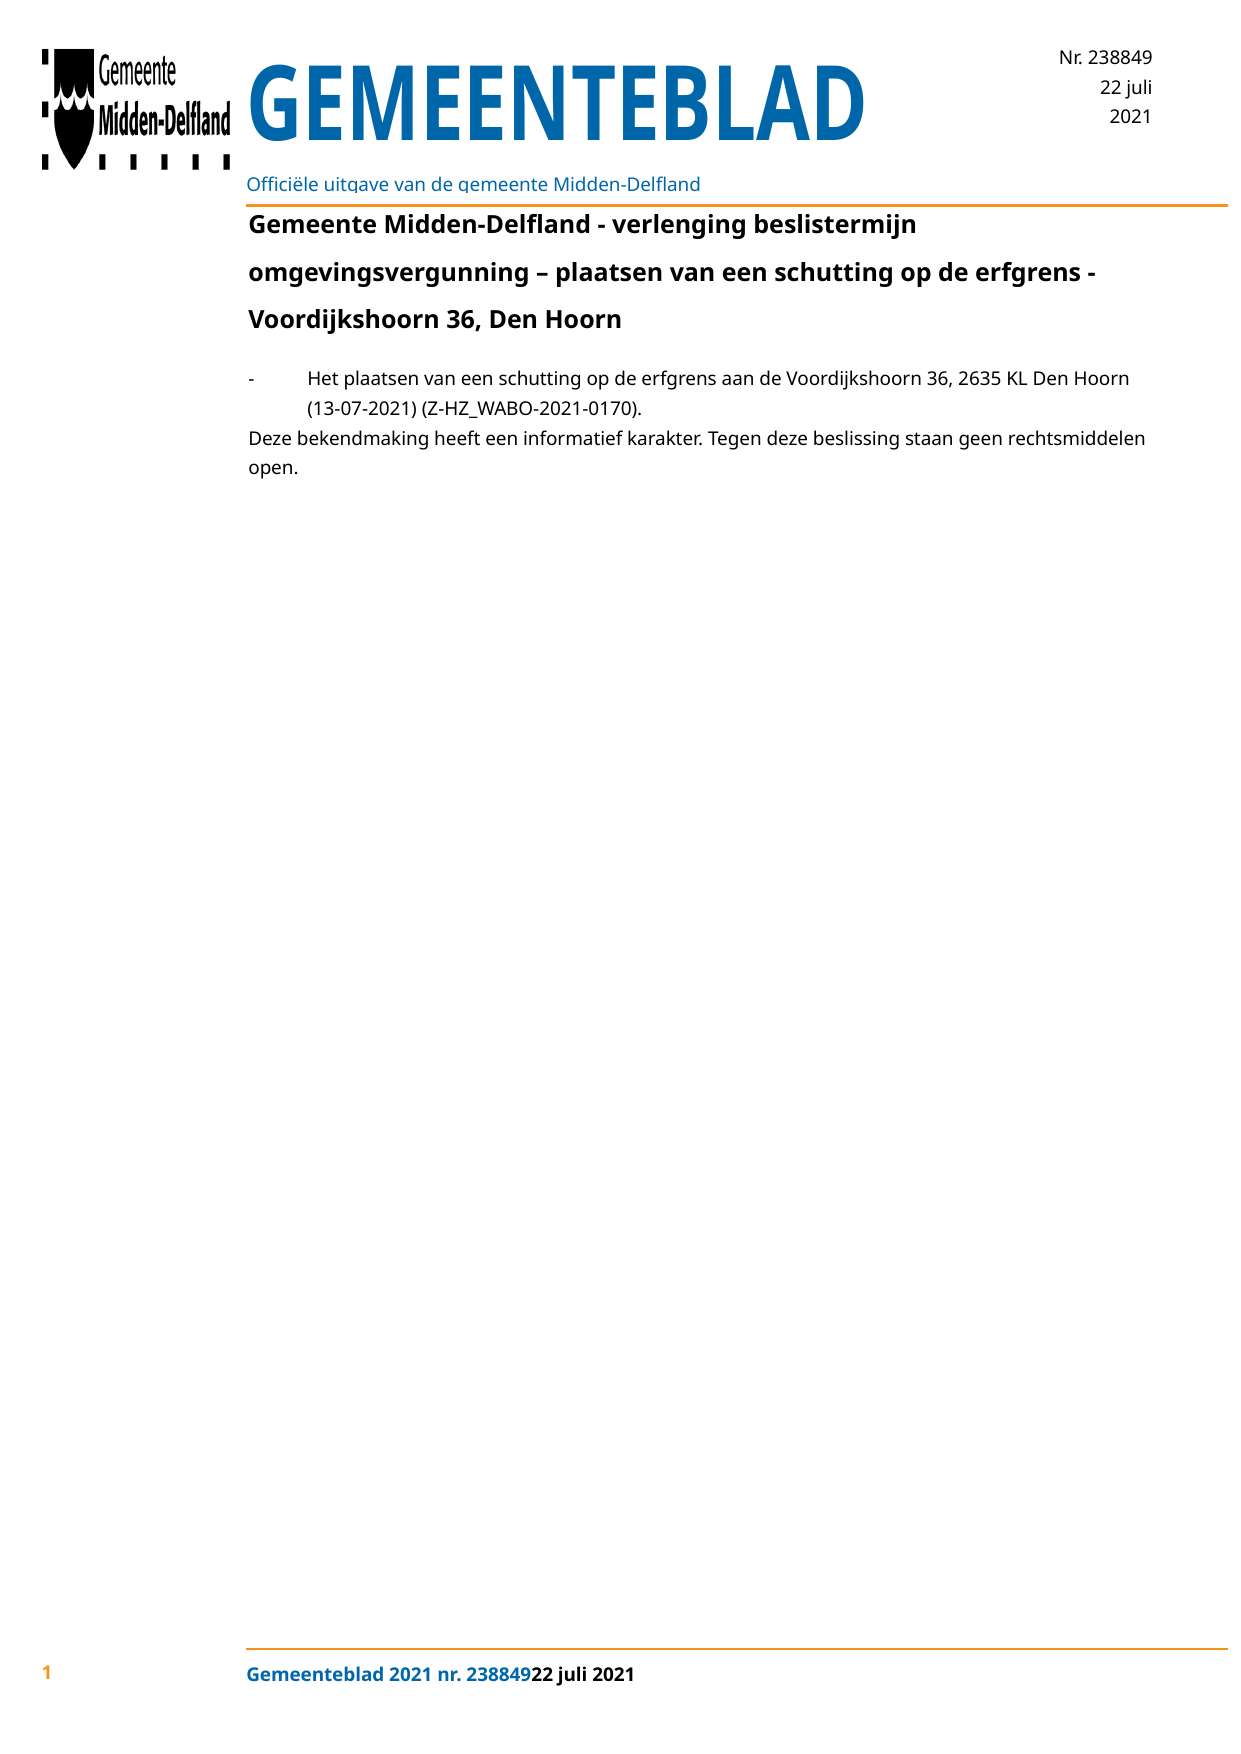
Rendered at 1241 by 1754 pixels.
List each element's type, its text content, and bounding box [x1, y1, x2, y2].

list Het plaatsen van een schutting op de erfgrens aan de Voordijkshoorn 36, 2635 KL Den Hoorn (13-07-2021) (Z-HZ_WABO-2021-0170). [248, 366, 1152, 421]
text Deze bekendmaking heeft een informatief karakter. Tegen deze beslissing staan geen rechtsmiddelen open. [248, 425, 1152, 480]
text Gemeente Midden-Delfland - verlenging beslistermijn omgevingsvergunning – plaatsen van een schutting op de erfgrens - Voordijkshoorn 36, Den Hoorn [248, 207, 1152, 336]
picture [41, 47, 231, 172]
